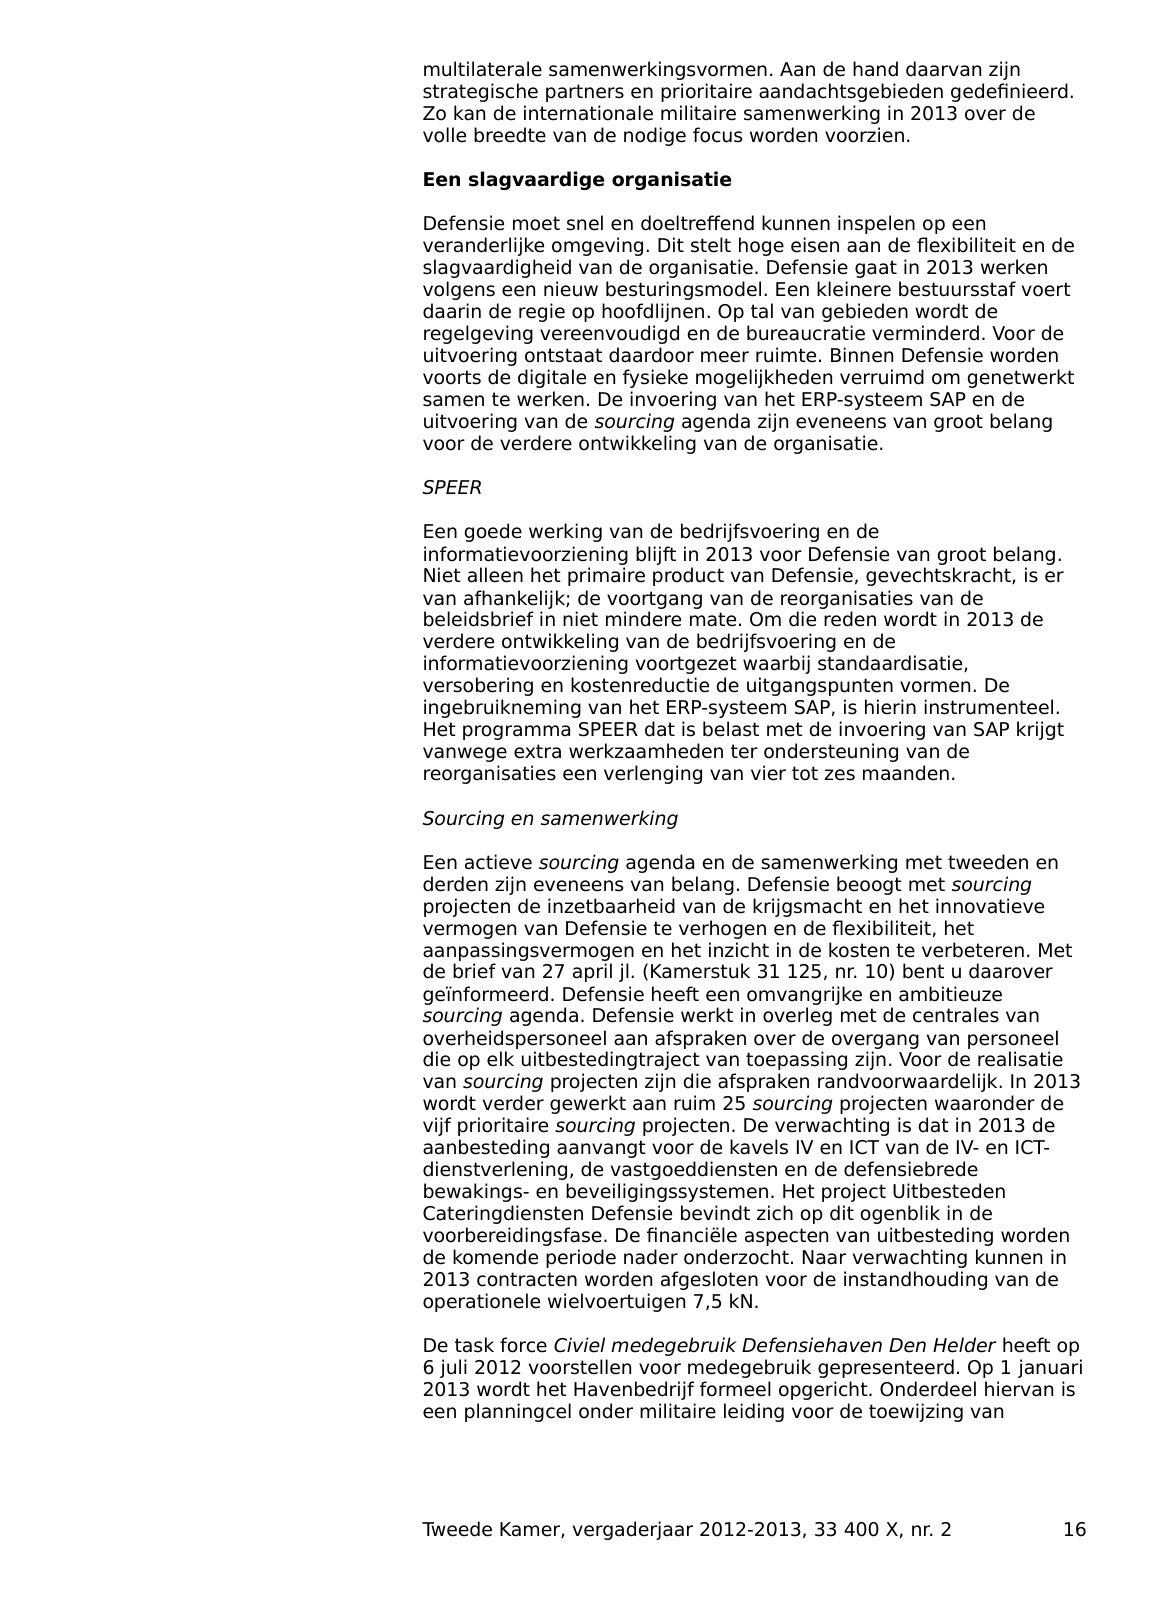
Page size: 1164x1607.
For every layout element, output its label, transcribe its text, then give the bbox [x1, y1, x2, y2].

text multilaterale samenwerkingsvormen. Aan de hand daarvan zijn strategische partners en prioritaire aandachtsgebieden gedefinieerd. Zo kan de internationale militaire samenwerking in 2013 over de volle breedte van de nodige focus worden voorzien. [422, 59, 1087, 147]
subtitle Een slagvaardige organisatie [422, 169, 1087, 191]
subtitle SPEER [422, 477, 1087, 499]
text Defensie moet snel en doeltreffend kunnen inspelen op een veranderlijke omgeving. Dit stelt hoge eisen aan de flexibiliteit en de slagvaardigheid van de organisatie. Defensie gaat in 2013 werken volgens een nieuw besturingsmodel. Een kleinere bestuursstaf voert daarin de regie op hoofdlijnen. Op tal van gebieden wordt de regelgeving vereenvoudigd en de bureaucratie verminderd. Voor de uitvoering ontstaat daardoor meer ruimte. Binnen Defensie worden voorts de digitale en fysieke mogelijkheden verruimd om genetwerkt samen te werken. De invoering van het ERP-systeem SAP en de uitvoering van de sourcing agenda zijn eveneens van groot belang voor de verdere ontwikkeling van de organisatie. [422, 213, 1087, 455]
text Een actieve sourcing agenda en de samenwerking met tweeden en derden zijn eveneens van belang. Defensie beoogt met sourcing projecten de inzetbaarheid van de krijgsmacht en het innovatieve vermogen van Defensie te verhogen en de flexibiliteit, het aanpassingsvermogen en het inzicht in de kosten te verbeteren. Met de brief van 27 april jl. (Kamerstuk 31 125, nr. 10) bent u daarover geïnformeerd. Defensie heeft een omvangrijke en ambitieuze sourcing agenda. Defensie werkt in overleg met de centrales van overheidspersoneel aan afspraken over de overgang van personeel die op elk uitbestedingtraject van toepassing zijn. Voor de realisatie van sourcing projecten zijn die afspraken randvoorwaardelijk. In 2013 wordt verder gewerkt aan ruim 25 sourcing projecten waaronder de vijf prioritaire sourcing projecten. De verwachting is dat in 2013 de aanbesteding aanvangt voor de kavels IV en ICT van de IV- en ICT-dienstverlening, de vastgoeddiensten en de defensiebrede bewakings- en beveiligingssystemen. Het project Uitbesteden Cateringdiensten Defensie bevindt zich op dit ogenblik in de voorbereidingsfase. De financiële aspecten van uitbesteding worden de komende periode nader onderzocht. Naar verwachting kunnen in 2013 contracten worden afgesloten voor de instandhouding van de operationele wielvoertuigen 7,5 kN. [422, 852, 1087, 1313]
text Een goede werking van de bedrijfsvoering en de informatievoorziening blijft in 2013 voor Defensie van groot belang. Niet alleen het primaire product van Defensie, gevechtskracht, is er van afhankelijk; de voortgang van de reorganisaties van de beleidsbrief in niet mindere mate. Om die reden wordt in 2013 de verdere ontwikkeling van de bedrijfsvoering en de informatievoorziening voortgezet waarbij standaardisatie, versobering en kostenreductie de uitgangspunten vormen. De ingebruikneming van het ERP-systeem SAP, is hierin instrumenteel. Het programma SPEER dat is belast met de invoering van SAP krijgt vanwege extra werkzaamheden ter ondersteuning van de reorganisaties een verlenging van vier tot zes maanden. [422, 521, 1087, 785]
text De task force Civiel medegebruik Defensiehaven Den Helder heeft op 6 juli 2012 voorstellen voor medegebruik gepresenteerd. Op 1 januari 2013 wordt het Havenbedrijf formeel opgericht. Onderdeel hiervan is een planningcel onder militaire leiding voor de toewijzing van [422, 1335, 1087, 1423]
subtitle Sourcing en samenwerking [422, 807, 1087, 829]
